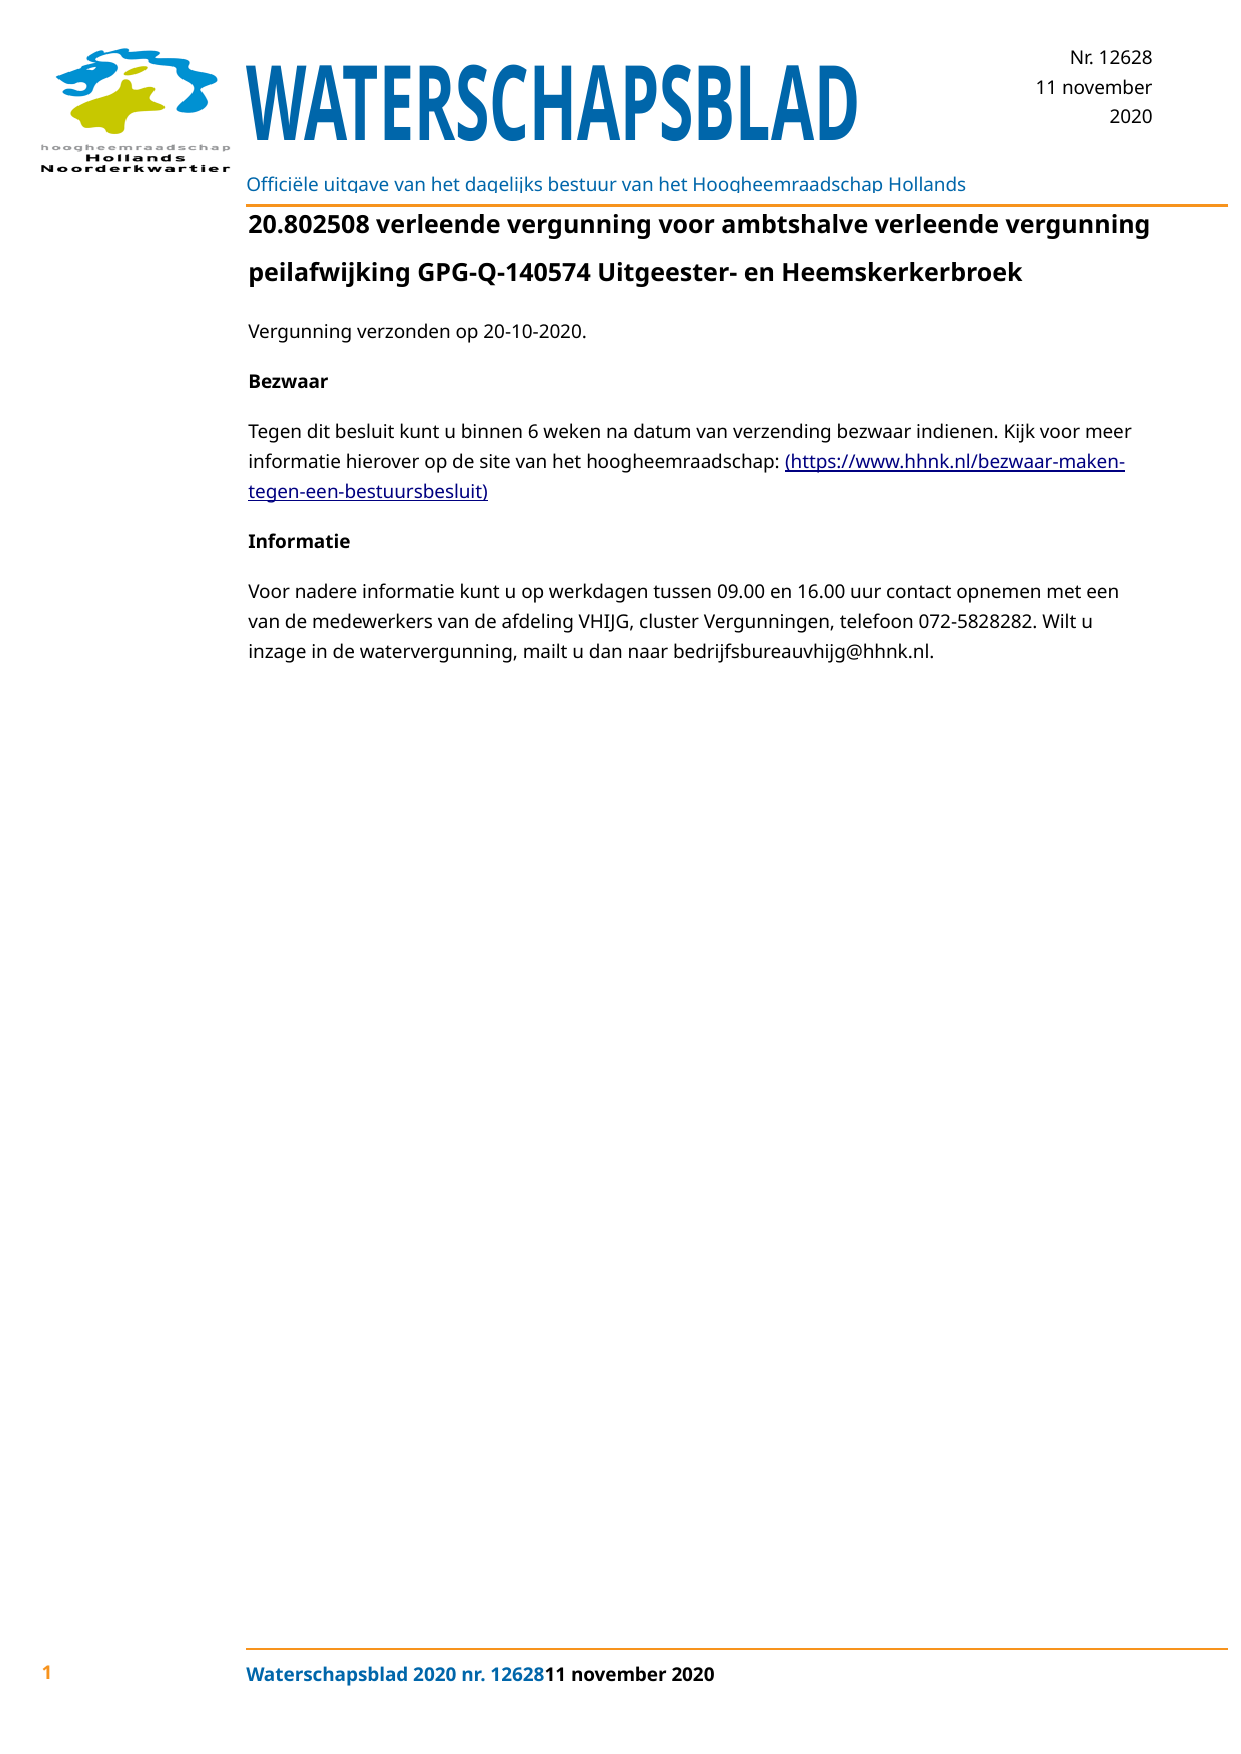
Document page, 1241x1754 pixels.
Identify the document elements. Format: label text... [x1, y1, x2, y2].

text Tegen dit besluit kunt u binnen 6 weken na datum van verzending bezwaar indienen. Kijk voor meer informatie hierover op de site van het hoogheemraadschap: (https://www.hhnk.nl/bezwaar-maken-tegen-een-bestuursbesluit) [248, 419, 1152, 504]
text Vergunning verzonden op 20-10-2020. [248, 318, 1152, 344]
text 20.802508 verleende vergunning voor ambtshalve verleende vergunning peilafwijking GPG-Q-140574 Uitgeester- en Heemskerkerbroek [248, 207, 1152, 288]
text Voor nadere informatie kunt u op werkdagen tussen 09.00 en 16.00 uur contact opnemen met een van de medewerkers van de afdeling VHIJG, cluster Vergunningen, telefoon 072-5828282. Wilt u inzage in de watervergunning, mailt u dan naar bedrijfsbureauvhijg@hhnk.nl. [248, 579, 1152, 664]
picture [41, 47, 231, 172]
text Informatie [248, 528, 1152, 554]
text Bezwaar [248, 368, 1152, 394]
